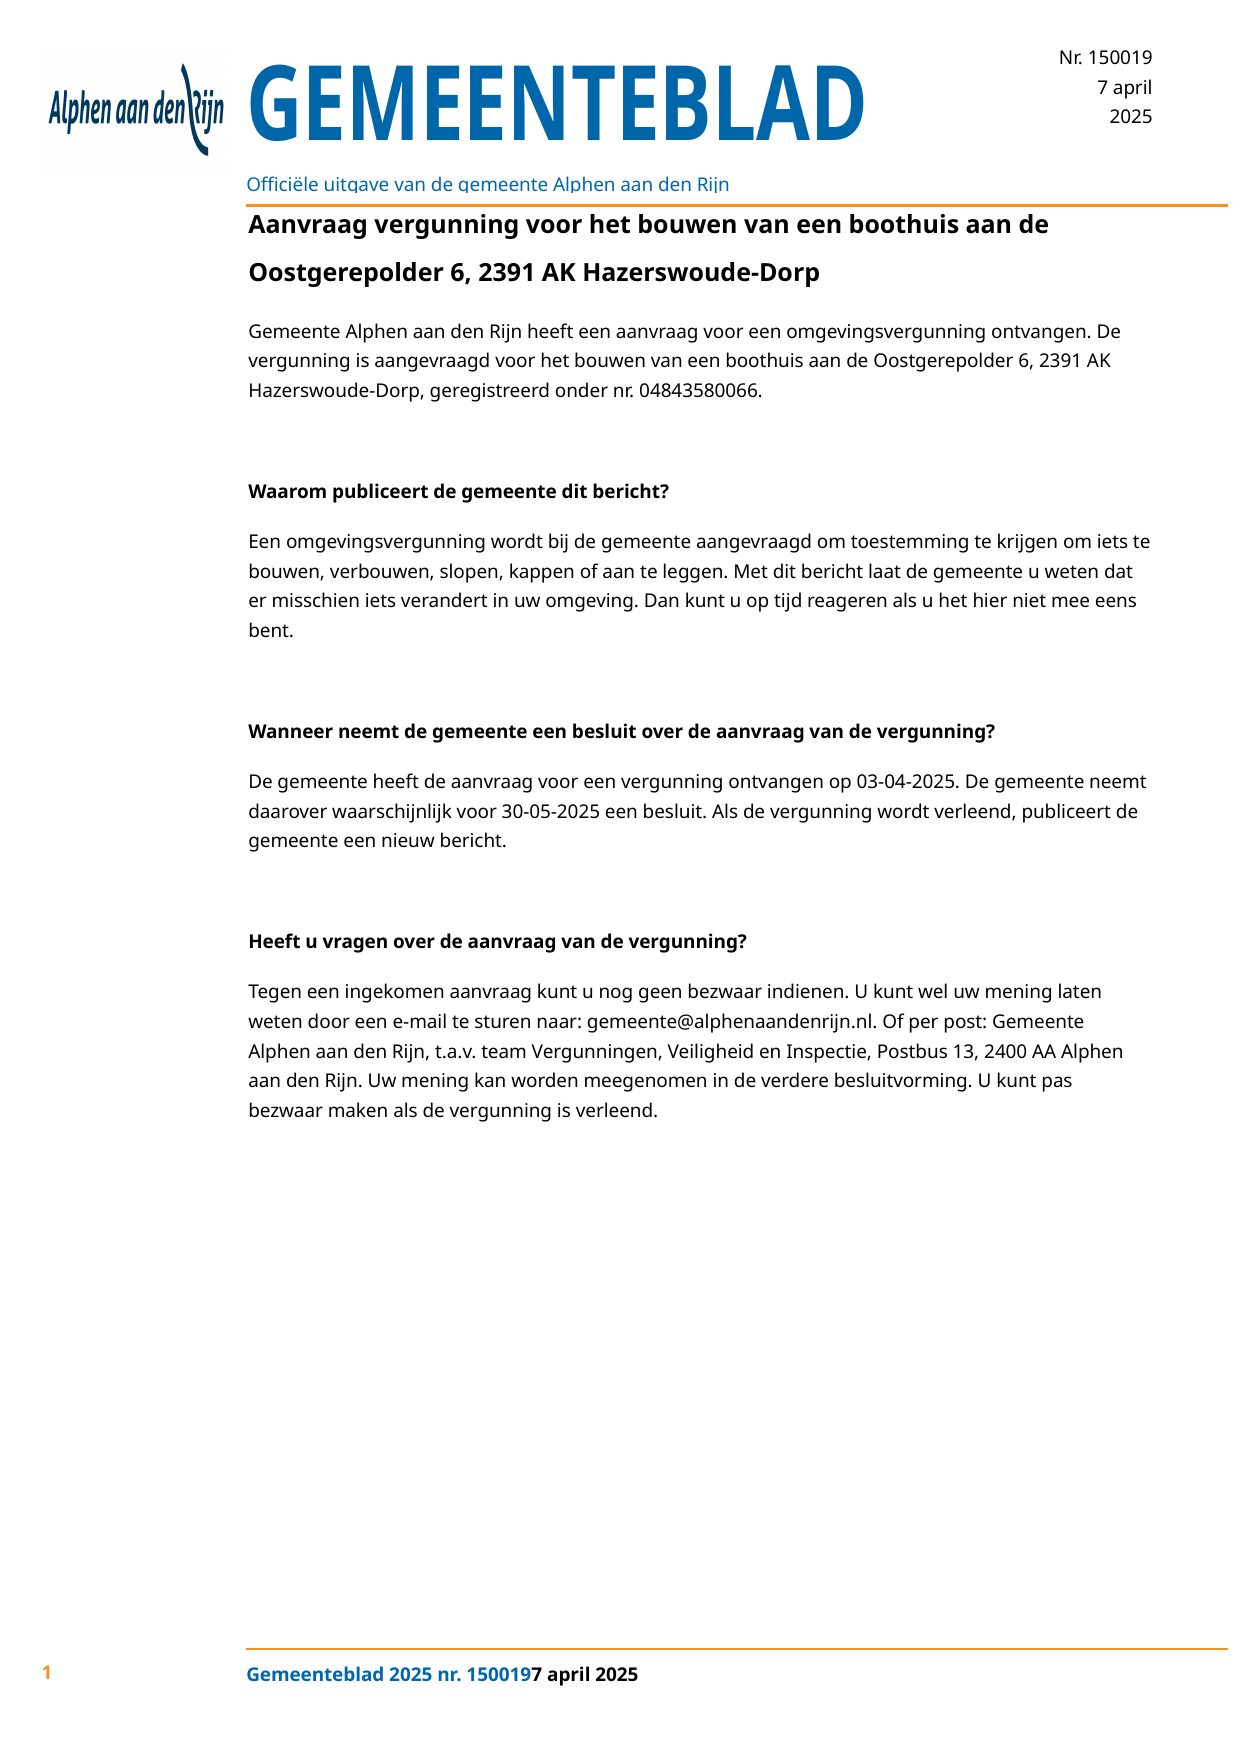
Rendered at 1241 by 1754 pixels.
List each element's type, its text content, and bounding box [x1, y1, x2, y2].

picture [41, 47, 231, 172]
text Een omgevingsvergunning wordt bij de gemeente aangevraagd om toestemming te krijgen om iets te bouwen, verbouwen, slopen, kappen of aan te leggen. Met dit bericht laat de gemeente u weten dat er misschien iets verandert in uw omgeving. Dan kunt u op tijd reageren als u het hier niet mee eens bent. [248, 528, 1152, 643]
text Waarom publiceert de gemeente dit bericht? [248, 478, 1152, 504]
text Tegen een ingekomen aanvraag kunt u nog geen bezwaar indienen. U kunt wel uw mening laten weten door een e-mail te sturen naar: gemeente@alphenaandenrijn.nl. Of per post: Gemeente Alphen aan den Rijn, t.a.v. team Vergunningen, Veiligheid en Inspectie, Postbus 13, 2400 AA Alphen aan den Rijn. Uw mening kan worden meegenomen in de verdere besluitvorming. U kunt pas bezwaar maken als de vergunning is verleend. [248, 979, 1152, 1123]
text Aanvraag vergunning voor het bouwen van een boothuis aan de Oostgerepolder 6, 2391 AK Hazerswoude-Dorp [248, 207, 1152, 288]
text Gemeente Alphen aan den Rijn heeft een aanvraag voor een omgevingsvergunning ontvangen. De vergunning is aangevraagd voor het bouwen van een boothuis aan de Oostgerepolder 6, 2391 AK Hazerswoude-Dorp, geregistreerd onder nr. 04843580066. [248, 318, 1152, 403]
text De gemeente heeft de aanvraag voor een vergunning ontvangen op 03-04-2025. De gemeente neemt daarover waarschijnlijk voor 30-05-2025 een besluit. Als de vergunning wordt verleend, publiceert de gemeente een nieuw bericht. [248, 768, 1152, 853]
text Heeft u vragen over de aanvraag van de vergunning? [248, 928, 1152, 954]
text Wanneer neemt de gemeente een besluit over de aanvraag van de vergunning? [248, 718, 1152, 744]
